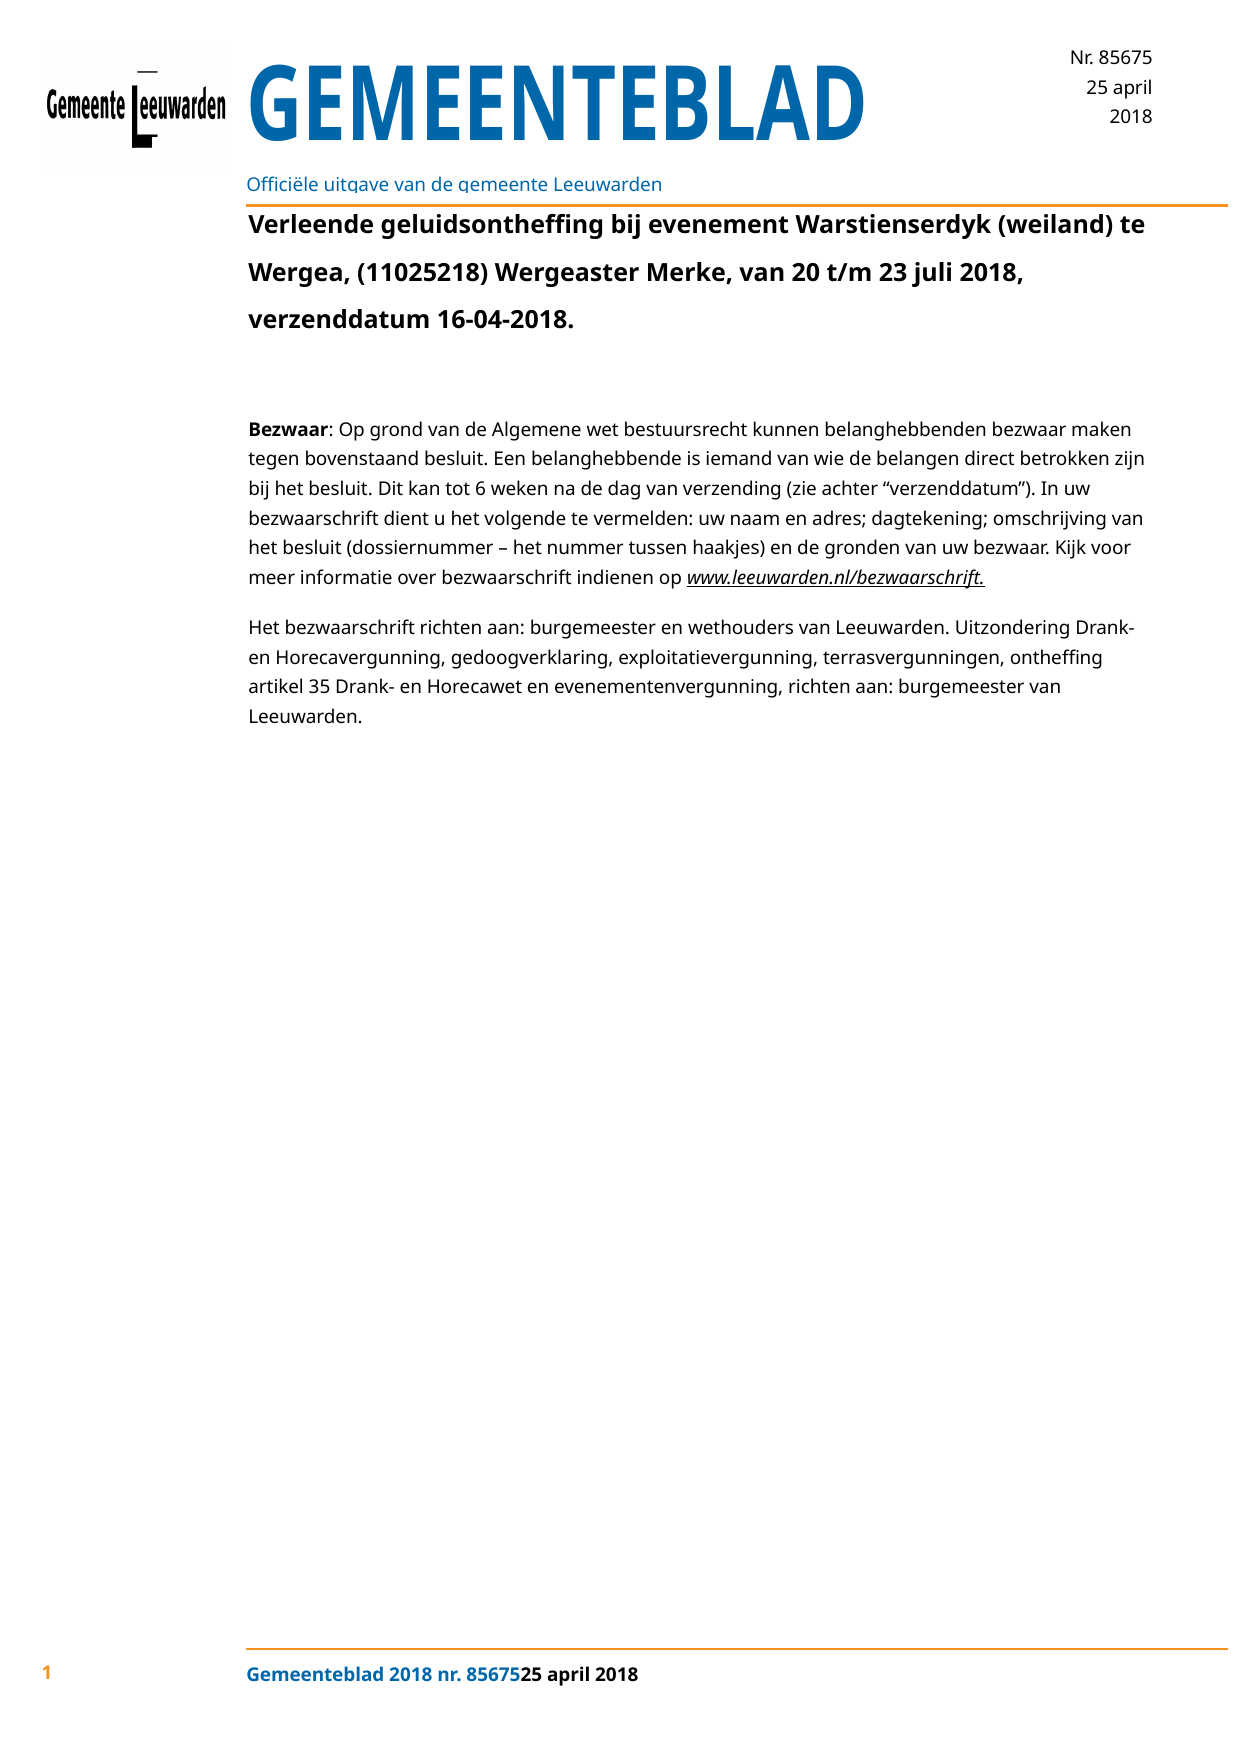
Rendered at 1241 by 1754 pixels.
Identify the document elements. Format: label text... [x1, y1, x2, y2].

text Het bezwaarschrift richten aan: burgemeester en wethouders van Leeuwarden. Uitzondering Drank- en Horecavergunning, gedoogverklaring, exploitatievergunning, terrasvergunningen, ontheffing artikel 35 Drank- en Horecawet en evenementenvergunning, richten aan: burgemeester van Leeuwarden. [248, 614, 1152, 729]
text Verleende geluidsontheffing bij evenement Warstienserdyk (weiland) te Wergea, (11025218) Wergeaster Merke, van 20 t/m 23 juli 2018, verzenddatum 16-04-2018. [248, 207, 1152, 336]
text Bezwaar: Op grond van de Algemene wet bestuursrecht kunnen belanghebbenden bezwaar maken tegen bovenstaand besluit. Een belanghebbende is iemand van wie de belangen direct betrokken zijn bij het besluit. Dit kan tot 6 weken na de dag van verzending (zie achter “verzenddatum”). In uw bezwaarschrift dient u het volgende te vermelden: uw naam en adres; dagtekening; omschrijving van het besluit (dossiernummer – het nummer tussen haakjes) en de gronden van uw bezwaar. Kijk voor meer informatie over bezwaarschrift indienen op www.leeuwarden.nl/bezwaarschrift. [248, 416, 1152, 589]
picture [41, 47, 231, 172]
